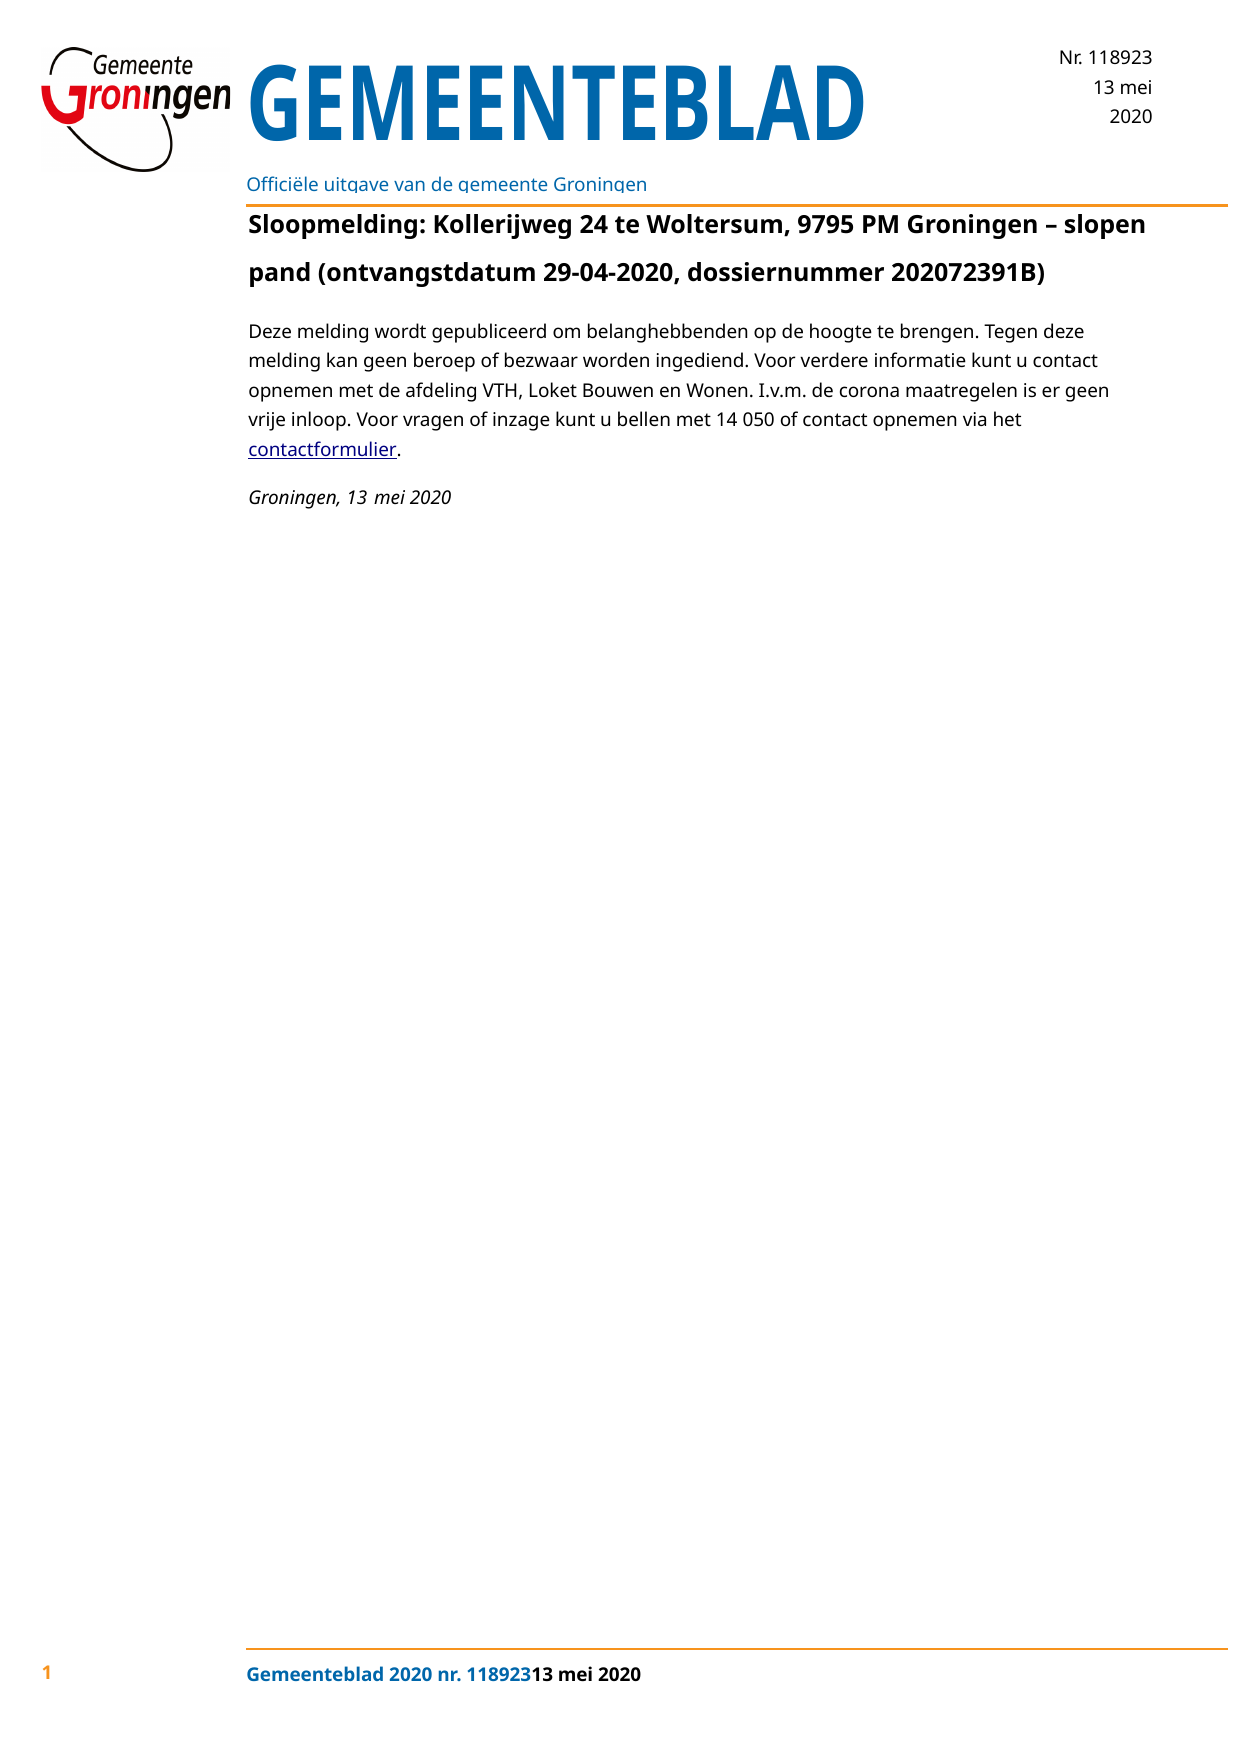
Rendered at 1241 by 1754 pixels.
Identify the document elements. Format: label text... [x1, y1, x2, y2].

text Groningen, 13 mei 2020 [248, 484, 1152, 510]
picture [41, 47, 231, 172]
text Sloopmelding: Kollerijweg 24 te Woltersum, 9795 PM Groningen – slopen pand (ontvangstdatum 29-04-2020, dossiernummer 202072391B) [248, 207, 1152, 288]
text Deze melding wordt gepubliceerd om belanghebbenden op de hoogte te brengen. Tegen deze melding kan geen beroep of bezwaar worden ingediend. Voor verdere informatie kunt u contact opnemen met de afdeling VTH, Loket Bouwen en Wonen. I.v.m. de corona maatregelen is er geen vrije inloop. Voor vragen of inzage kunt u bellen met 14 050 of contact opnemen via het contactformulier. [248, 318, 1152, 462]
